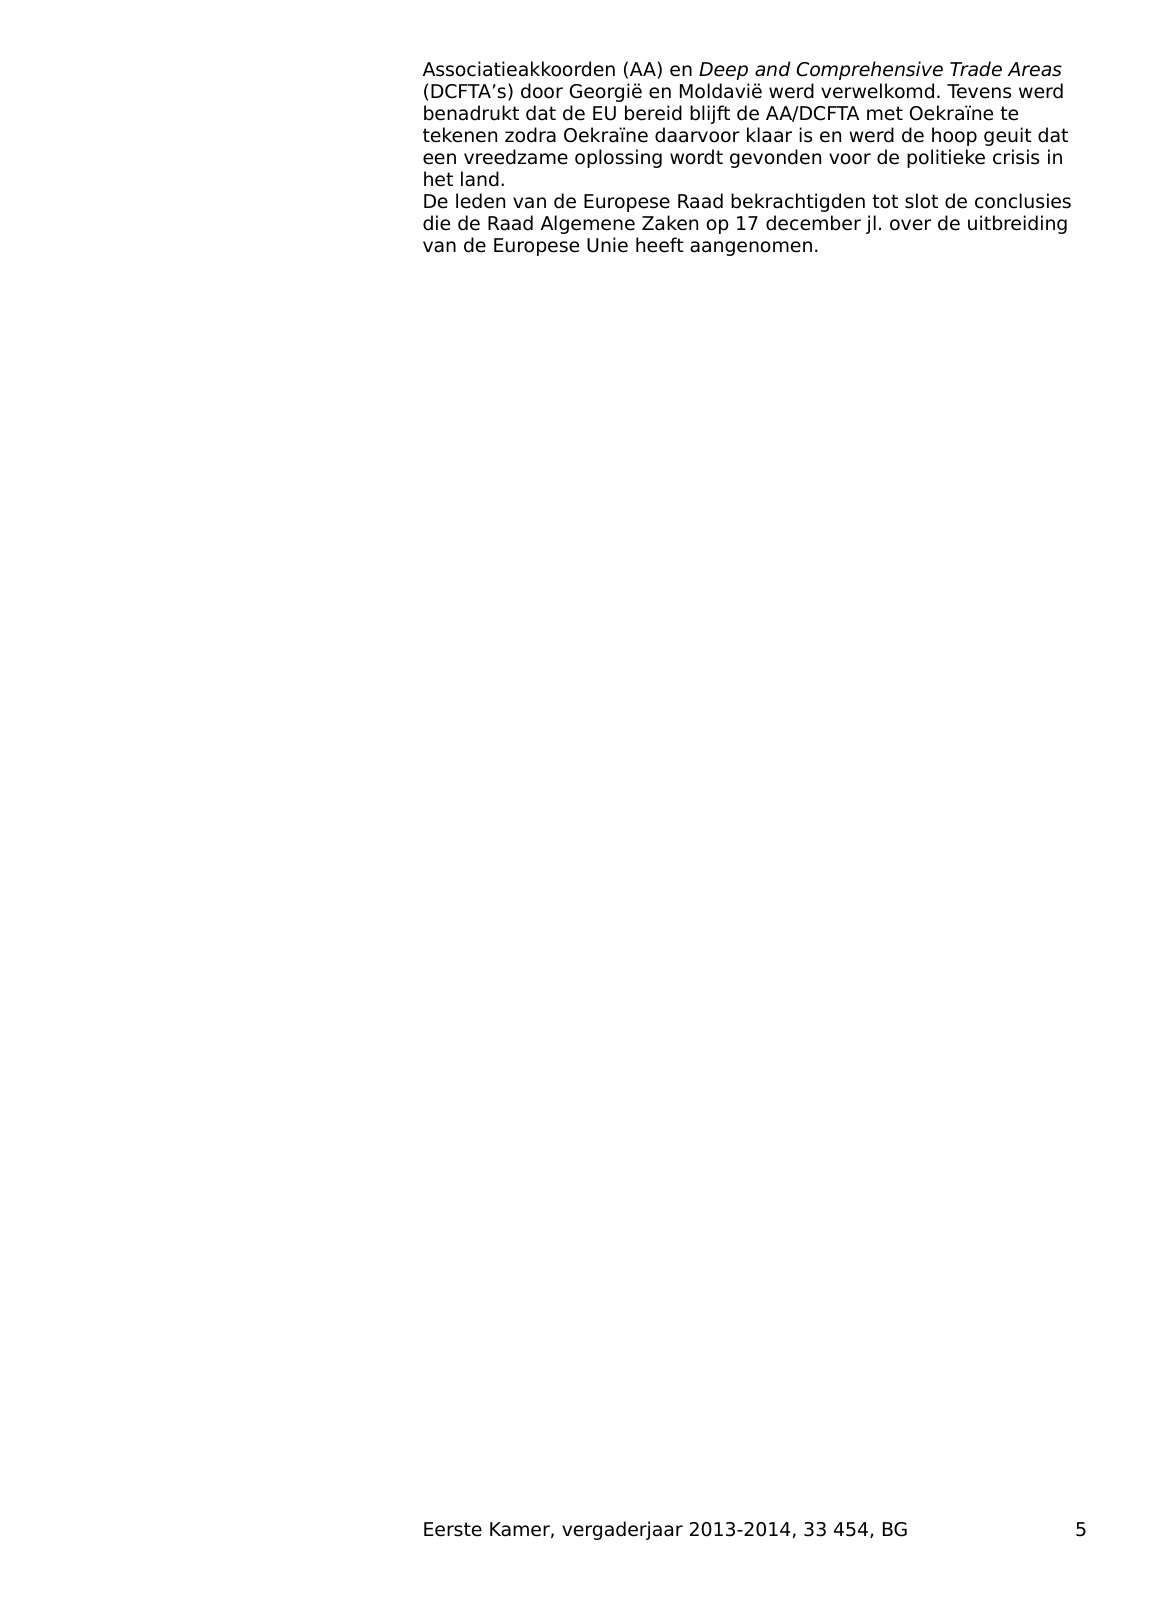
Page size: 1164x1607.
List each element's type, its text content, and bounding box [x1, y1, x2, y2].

text De leden van de Europese Raad bekrachtigden tot slot de conclusies die de Raad Algemene Zaken op 17 december jl. over de uitbreiding van de Europese Unie heeft aangenomen. [422, 191, 1087, 257]
text Associatieakkoorden (AA) en Deep and Comprehensive Trade Areas (DCFTA’s) door Georgië en Moldavië werd verwelkomd. Tevens werd benadrukt dat de EU bereid blijft de AA/DCFTA met Oekraïne te tekenen zodra Oekraïne daarvoor klaar is en werd de hoop geuit dat een vreedzame oplossing wordt gevonden voor de politieke crisis in het land. [422, 59, 1087, 191]
